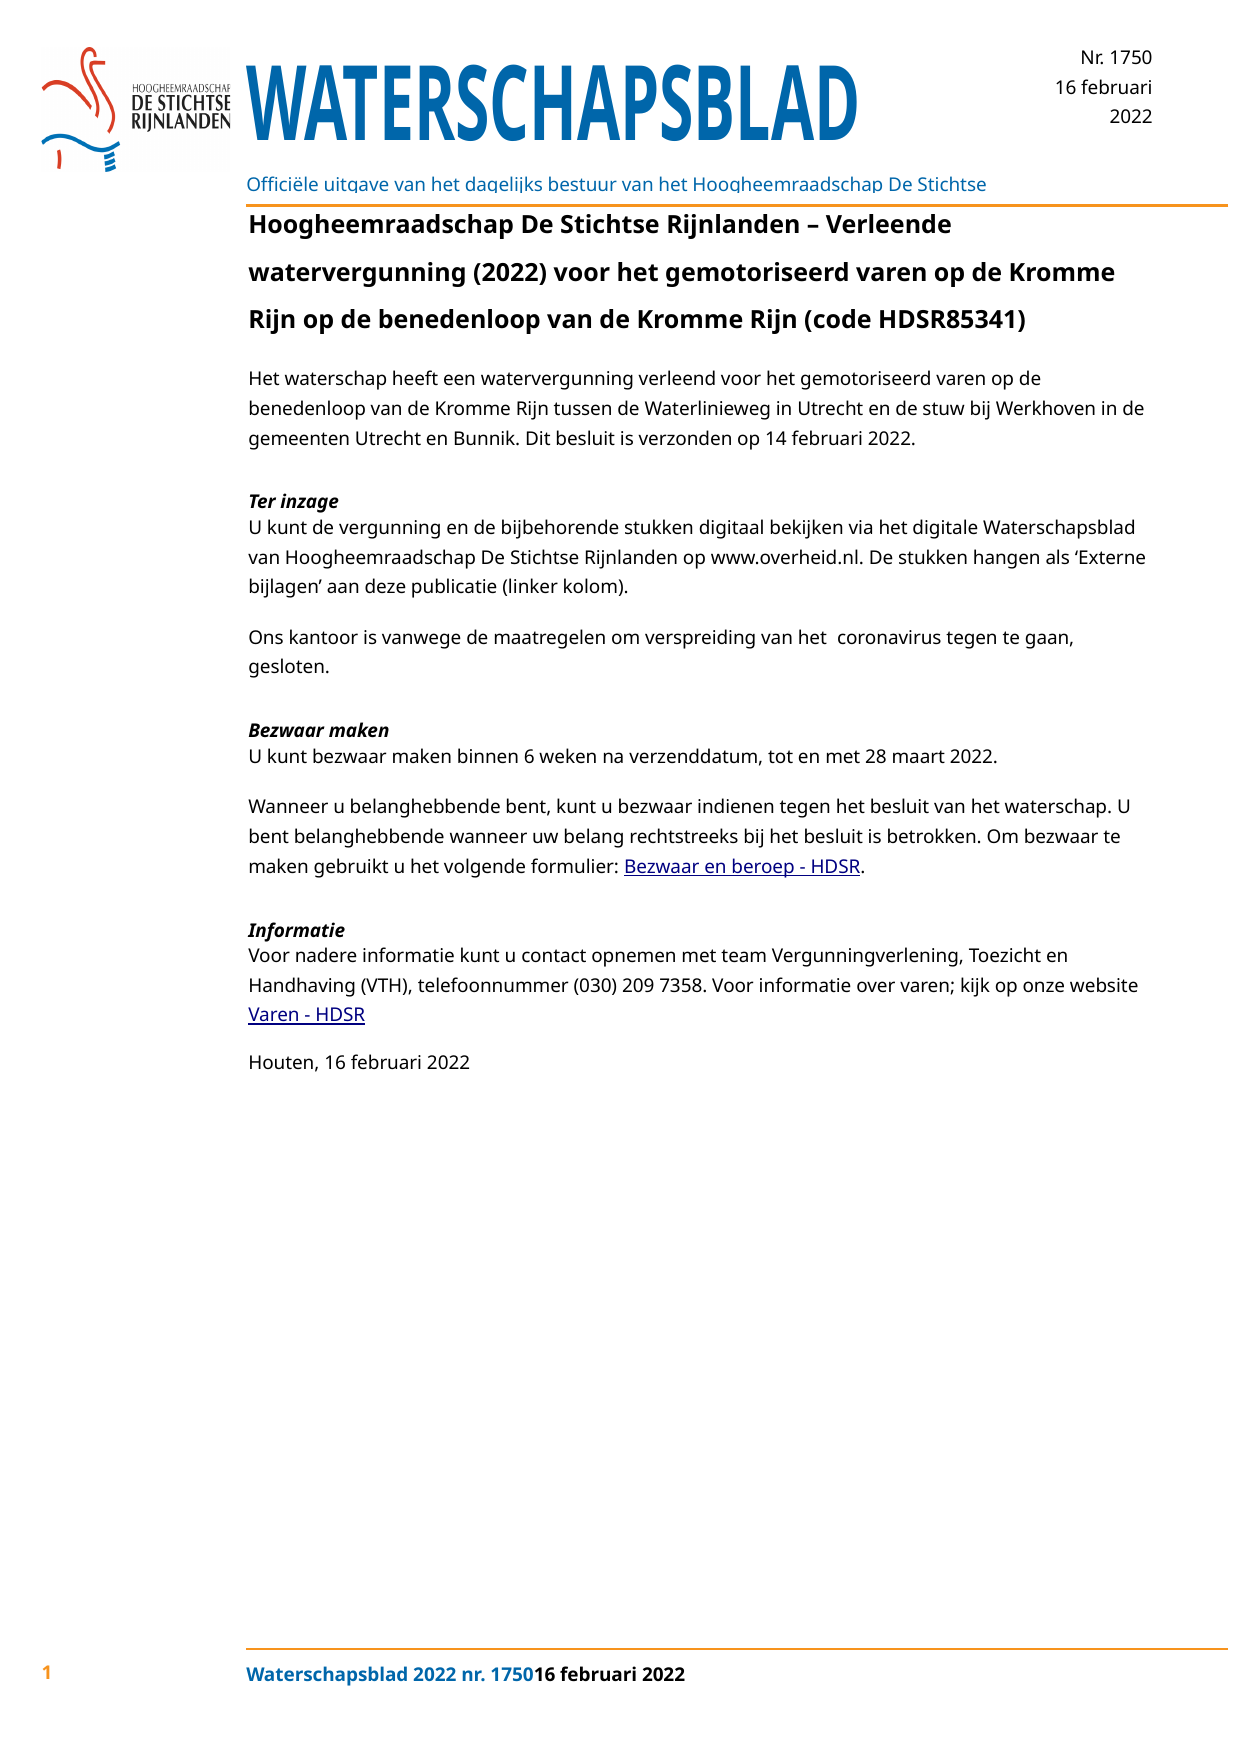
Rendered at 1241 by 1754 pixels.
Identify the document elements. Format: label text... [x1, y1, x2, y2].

text Voor nadere informatie kunt u contact opnemen met team Vergunningverlening, Toezicht en Handhaving (VTH), telefoonnummer (030) 209 7358. Voor informatie over varen; kijk op onze website Varen - HDSR [248, 942, 1152, 1027]
text Het waterschap heeft een watervergunning verleend voor het gemotoriseerd varen op de benedenloop van de Kromme Rijn tussen de Waterlinieweg in Utrecht en de stuw bij Werkhoven in de gemeenten Utrecht en Bunnik. Dit besluit is verzonden op 14 februari 2022. [248, 366, 1152, 450]
text Bezwaar maken [248, 717, 1152, 743]
text Hoogheemraadschap De Stichtse Rijnlanden – Verleende watervergunning (2022) voor het gemotoriseerd varen op de Kromme Rijn op de benedenloop van de Kromme Rijn (code HDSR85341) [248, 207, 1152, 336]
text U kunt bezwaar maken binnen 6 weken na verzenddatum, tot en met 28 maart 2022. [248, 743, 1152, 769]
text Wanneer u belanghebbende bent, kunt u bezwaar indienen tegen het besluit van het waterschap. U bent belanghebbende wanneer uw belang rechtstreeks bij het besluit is betrokken. Om bezwaar te maken gebruikt u het volgende formulier: Bezwaar en beroep - HDSR. [248, 794, 1152, 878]
text Ons kantoor is vanwege de maatregelen om verspreiding van het coronavirus tegen te gaan, gesloten. [248, 624, 1152, 679]
picture [41, 47, 231, 172]
text Ter inzage [248, 489, 1152, 514]
text U kunt de vergunning en de bijbehorende stukken digitaal bekijken via het digitale Waterschapsblad van Hoogheemraadschap De Stichtse Rijnlanden op www.overheid.nl. De stukken hangen als ‘Externe bijlagen’ aan deze publicatie (linker kolom). [248, 514, 1152, 599]
text Informatie [248, 917, 1152, 942]
text Houten, 16 februari 2022 [248, 1049, 1152, 1075]
